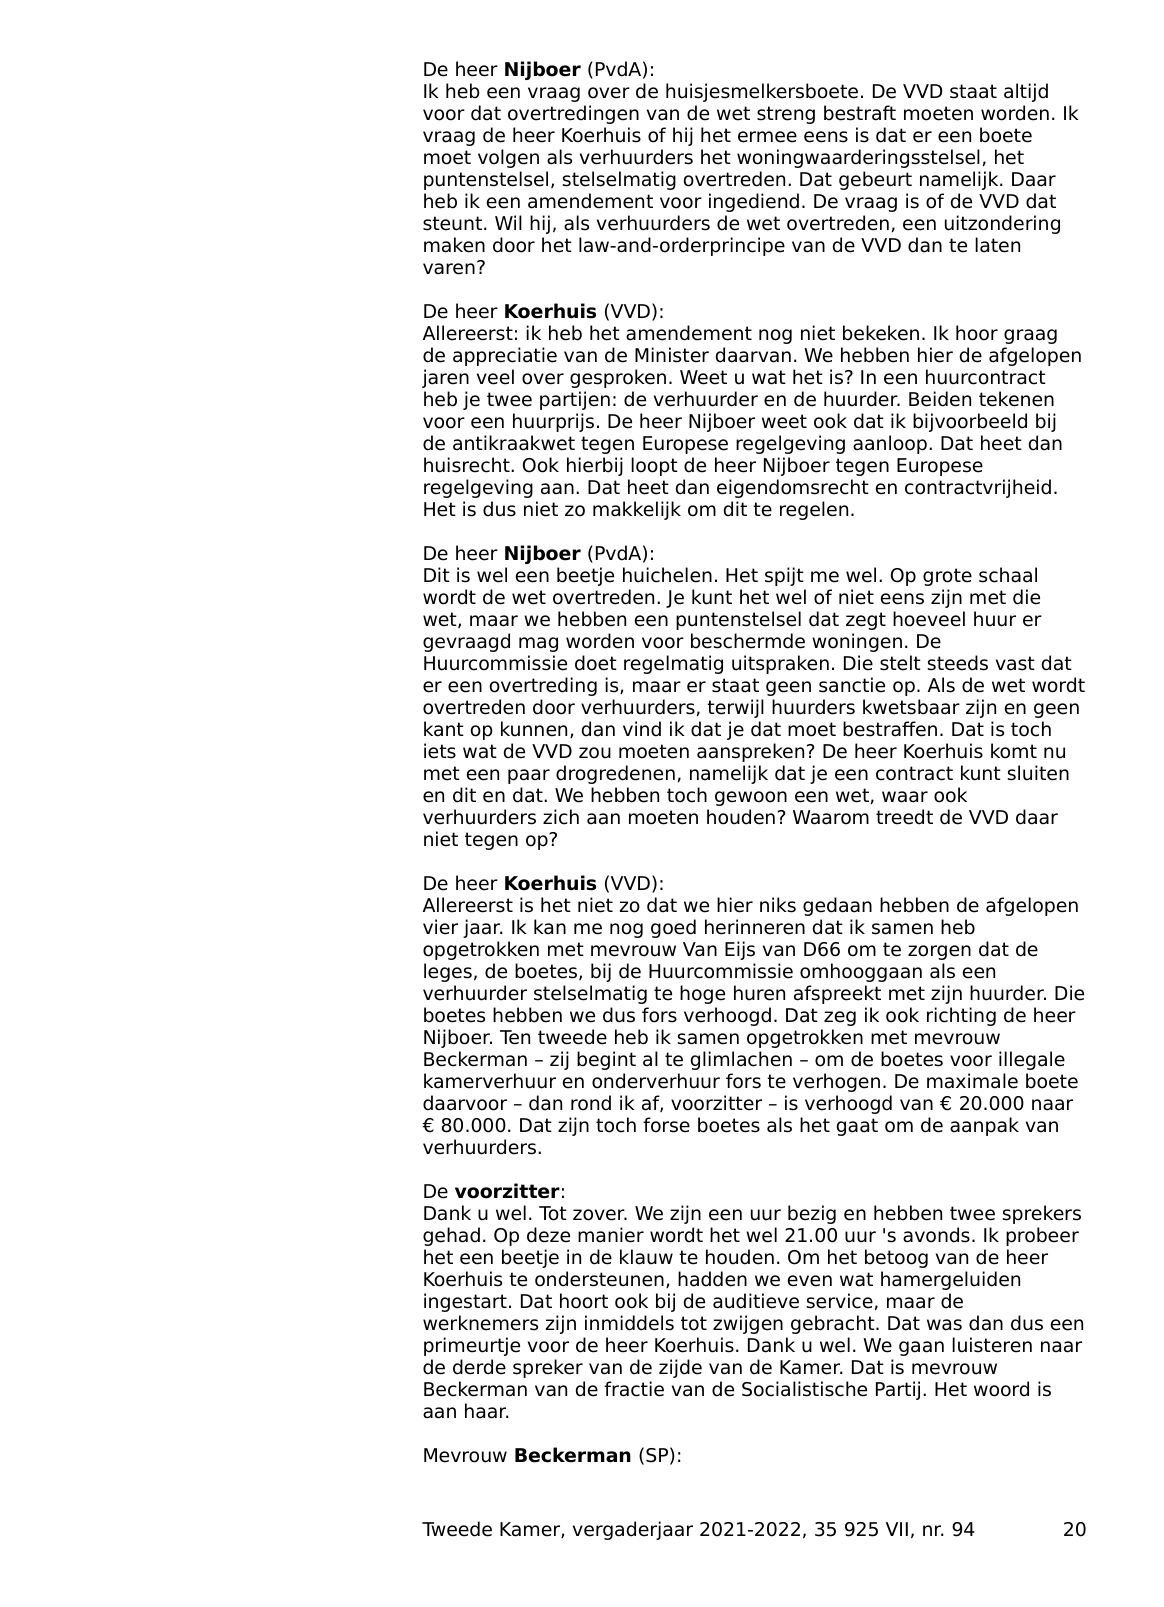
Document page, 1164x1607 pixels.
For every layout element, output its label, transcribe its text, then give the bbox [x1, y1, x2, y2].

text De heer Koerhuis (VVD): [422, 301, 1087, 323]
text Allereerst: ik heb het amendement nog niet bekeken. Ik hoor graag de appreciatie van de Minister daarvan. We hebben hier de afgelopen jaren veel over gesproken. Weet u wat het is? In een huurcontract heb je twee partijen: de verhuurder en de huurder. Beiden tekenen voor een huurprijs. De heer Nijboer weet ook dat ik bijvoorbeeld bij de antikraakwet tegen Europese regelgeving aanloop. Dat heet dan huisrecht. Ook hierbij loopt de heer Nijboer tegen Europese regelgeving aan. Dat heet dan eigendomsrecht en contractvrijheid. Het is dus niet zo makkelijk om dit te regelen. [422, 323, 1087, 521]
text De heer Nijboer (PvdA): [422, 59, 1087, 81]
text De voorzitter: [422, 1181, 1087, 1203]
text Dit is wel een beetje huichelen. Het spijt me wel. Op grote schaal wordt de wet overtreden. Je kunt het wel of niet eens zijn met die wet, maar we hebben een puntenstelsel dat zegt hoeveel huur er gevraagd mag worden voor beschermde woningen. De Huurcommissie doet regelmatig uitspraken. Die stelt steeds vast dat er een overtreding is, maar er staat geen sanctie op. Als de wet wordt overtreden door verhuurders, terwijl huurders kwetsbaar zijn en geen kant op kunnen, dan vind ik dat je dat moet bestraffen. Dat is toch iets wat de VVD zou moeten aanspreken? De heer Koerhuis komt nu met een paar drogredenen, namelijk dat je een contract kunt sluiten en dit en dat. We hebben toch gewoon een wet, waar ook verhuurders zich aan moeten houden? Waarom treedt de VVD daar niet tegen op? [422, 565, 1087, 851]
text De heer Koerhuis (VVD): [422, 873, 1087, 895]
text Mevrouw Beckerman (SP): [422, 1445, 1087, 1467]
text Ik heb een vraag over de huisjesmelkersboete. De VVD staat altijd voor dat overtredingen van de wet streng bestraft moeten worden. Ik vraag de heer Koerhuis of hij het ermee eens is dat er een boete moet volgen als verhuurders het woningwaarderingsstelsel, het puntenstelsel, stelselmatig overtreden. Dat gebeurt namelijk. Daar heb ik een amendement voor ingediend. De vraag is of de VVD dat steunt. Wil hij, als verhuurders de wet overtreden, een uitzondering maken door het law-and-orderprincipe van de VVD dan te laten varen? [422, 81, 1087, 279]
text De heer Nijboer (PvdA): [422, 543, 1087, 565]
text Allereerst is het niet zo dat we hier niks gedaan hebben de afgelopen vier jaar. Ik kan me nog goed herinneren dat ik samen heb opgetrokken met mevrouw Van Eijs van D66 om te zorgen dat de leges, de boetes, bij de Huurcommissie omhooggaan als een verhuurder stelselmatig te hoge huren afspreekt met zijn huurder. Die boetes hebben we dus fors verhoogd. Dat zeg ik ook richting de heer Nijboer. Ten tweede heb ik samen opgetrokken met mevrouw Beckerman – zij begint al te glimlachen – om de boetes voor illegale kamerverhuur en onderverhuur fors te verhogen. De maximale boete daarvoor – dan rond ik af, voorzitter – is verhoogd van € 20.000 naar € 80.000. Dat zijn toch forse boetes als het gaat om de aanpak van verhuurders. [422, 895, 1087, 1159]
text Dank u wel. Tot zover. We zijn een uur bezig en hebben twee sprekers gehad. Op deze manier wordt het wel 21.00 uur 's avonds. Ik probeer het een beetje in de klauw te houden. Om het betoog van de heer Koerhuis te ondersteunen, hadden we even wat hamergeluiden ingestart. Dat hoort ook bij de auditieve service, maar de werknemers zijn inmiddels tot zwijgen gebracht. Dat was dan dus een primeurtje voor de heer Koerhuis. Dank u wel. We gaan luisteren naar de derde spreker van de zijde van de Kamer. Dat is mevrouw Beckerman van de fractie van de Socialistische Partij. Het woord is aan haar. [422, 1203, 1087, 1423]
